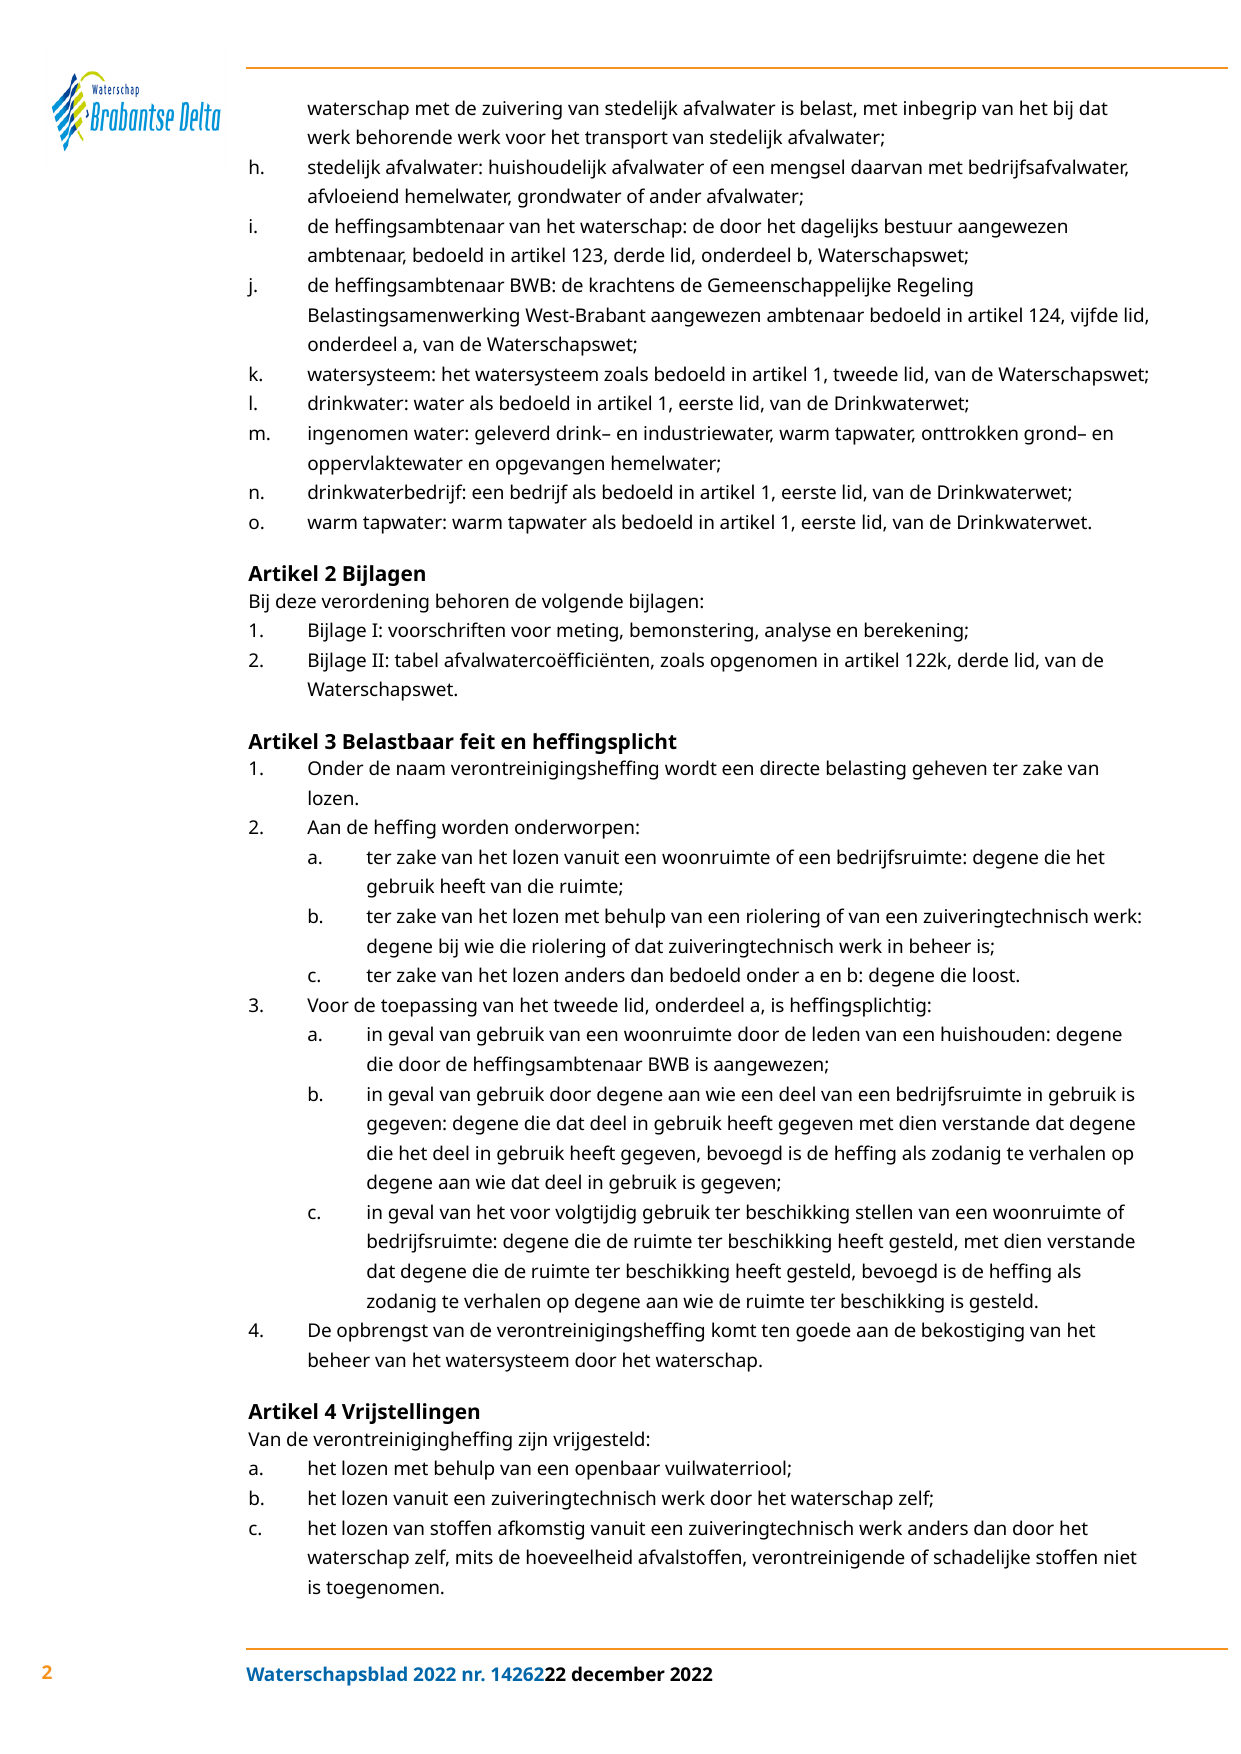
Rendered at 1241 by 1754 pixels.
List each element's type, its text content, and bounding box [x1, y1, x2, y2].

list drinkwater: water als bedoeld in artikel 1, eerste lid, van de Drinkwaterwet; [248, 391, 1152, 416]
list in geval van gebruik door degene aan wie een deel van een bedrijfsruimte in gebruik is gegeven: degene die dat deel in gebruik heeft gegeven met dien verstande dat degene die het deel in gebruik heeft gegeven, bevoegd is de heffing als zodanig te verhalen op degene aan wie dat deel in gebruik is gegeven; [307, 1081, 1152, 1195]
list ter zake van het lozen vanuit een woonruimte of een bedrijfsruimte: degene die het gebruik heeft van die ruimte; [307, 844, 1152, 899]
list waterschap met de zuivering van stedelijk afvalwater is belast, met inbegrip van het bij dat werk behorende werk voor het transport van stedelijk afvalwater; [248, 95, 1152, 150]
list het lozen vanuit een zuiveringtechnisch werk door het waterschap zelf; [248, 1485, 1152, 1511]
list watersysteem: het watersysteem zoals bedoeld in artikel 1, tweede lid, van de Waterschapswet; [248, 361, 1152, 387]
list in geval van het voor volgtijdig gebruik ter beschikking stellen van een woonruimte of bedrijfsruimte: degene die de ruimte ter beschikking heeft gesteld, met dien verstande dat degene die de ruimte ter beschikking heeft gesteld, bevoegd is de heffing als zodanig te verhalen op degene aan wie de ruimte ter beschikking is gesteld. [307, 1199, 1152, 1314]
list Voor de toepassing van het tweede lid, onderdeel a, is heffingsplichtig: [248, 992, 1152, 1018]
list De opbrengst van de verontreinigingsheffing komt ten goede aan de bekostiging van het beheer van het watersysteem door het waterschap. [248, 1317, 1152, 1373]
text Van de verontreinigingheffing zijn vrijgesteld: [248, 1426, 1152, 1452]
list in geval van gebruik van een woonruimte door de leden van een huishouden: degene die door de heffingsambtenaar BWB is aangewezen; [307, 1022, 1152, 1077]
list ingenomen water: geleverd drink– en industriewater, warm tapwater, onttrokken grond– en oppervlaktewater en opgevangen hemelwater; [248, 420, 1152, 476]
text Artikel 2 Bijlagen [248, 559, 1152, 588]
list ter zake van het lozen met behulp van een riolering of van een zuiveringtechnisch werk: degene bij wie die riolering of dat zuiveringtechnisch werk in beheer is; [307, 903, 1152, 959]
list ter zake van het lozen anders dan bedoeld onder a en b: degene die loost. [307, 962, 1152, 988]
list drinkwaterbedrijf: een bedrijf als bedoeld in artikel 1, eerste lid, van de Drinkwaterwet; [248, 479, 1152, 505]
list het lozen van stoffen afkomstig vanuit een zuiveringtechnisch werk anders dan door het waterschap zelf, mits de hoeveelheid afvalstoffen, verontreinigende of schadelijke stoffen niet is toegenomen. [248, 1515, 1152, 1599]
text Bij deze verordening behoren de volgende bijlagen: [248, 588, 1152, 613]
list Bijlage I: voorschriften voor meting, bemonstering, analyse en berekening; [248, 617, 1152, 643]
text Artikel 4 Vrijstellingen [248, 1397, 1152, 1426]
text Artikel 3 Belastbaar feit en heffingsplicht [248, 727, 1152, 755]
list Bijlage II: tabel afvalwatercoëfficiënten, zoals opgenomen in artikel 122k, derde lid, van de Waterschapswet. [248, 647, 1152, 702]
list de heffingsambtenaar van het waterschap: de door het dagelijks bestuur aangewezen ambtenaar, bedoeld in artikel 123, derde lid, onderdeel b, Waterschapswet; [248, 213, 1152, 268]
list Aan de heffing worden onderworpen: [248, 814, 1152, 840]
list stedelijk afvalwater: huishoudelijk afvalwater of een mengsel daarvan met bedrijfsafvalwater, afvloeiend hemelwater, grondwater of ander afvalwater; [248, 154, 1152, 209]
list het lozen met behulp van een openbaar vuilwaterriool; [248, 1456, 1152, 1481]
picture [41, 47, 231, 172]
list de heffingsambtenaar BWB: de krachtens de Gemeenschappelijke Regeling Belastingsamenwerking West-Brabant aangewezen ambtenaar bedoeld in artikel 124, vijfde lid, onderdeel a, van de Waterschapswet; [248, 272, 1152, 357]
list warm tapwater: warm tapwater als bedoeld in artikel 1, eerste lid, van de Drinkwaterwet. [248, 509, 1152, 535]
list Onder de naam verontreinigingsheffing wordt een directe belasting geheven ter zake van lozen. [248, 755, 1152, 811]
